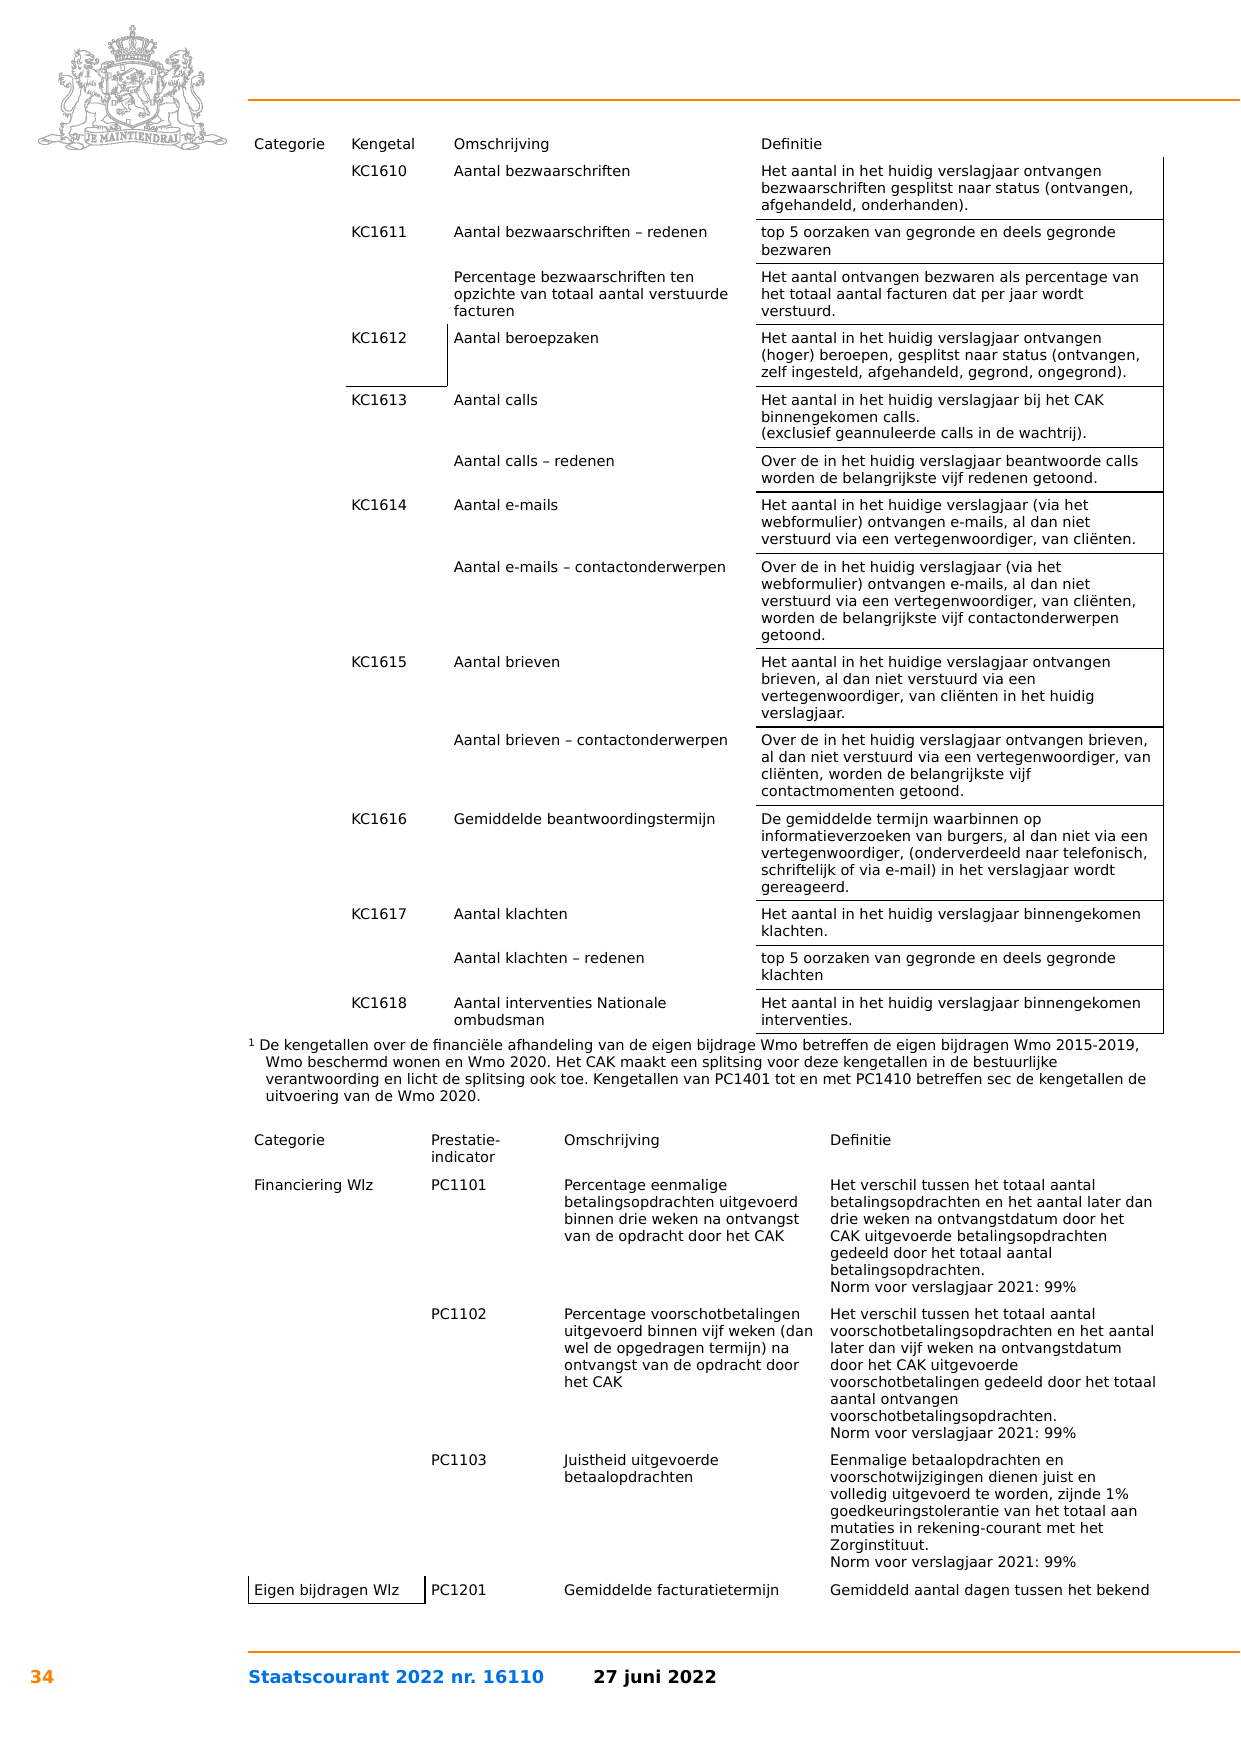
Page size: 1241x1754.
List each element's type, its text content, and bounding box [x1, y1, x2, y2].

table_header Omschrijving [558, 1128, 824, 1171]
table_cell Over de in het huidig verslagjaar ontvangen brieven, al dan niet verstuurd via een vertegenwoordiger, van cliënten, worden de belangrijkste vijf contactmomenten getoond. [756, 728, 1163, 805]
table_cell [249, 554, 344, 648]
table_cell Het aantal in het huidig verslagjaar binnengekomen klachten. [756, 901, 1163, 944]
table_cell Percentage bezwaarschriften ten opzichte van totaal aantal verstuurde facturen [448, 264, 754, 324]
table_cell Het aantal in het huidig verslagjaar ontvangen (hoger) beroepen, gesplitst naar status (ontvangen, zelf ingesteld, afgehandeld, gegrond, ongegrond). [756, 325, 1163, 386]
table_header Categorie [249, 131, 344, 157]
table_cell [249, 901, 344, 944]
table_cell [346, 448, 447, 491]
table_cell PC1103 [426, 1448, 557, 1576]
table_cell [249, 264, 344, 324]
table_cell Over de in het huidig verslagjaar (via het webformulier) ontvangen e-mails, al dan niet verstuurd via een vertegenwoordiger, van cliënten, worden de belangrijkste vijf contactonderwerpen getoond. [756, 554, 1163, 648]
table_cell KC1613 [346, 387, 447, 447]
table_cell [346, 728, 447, 805]
table_cell KC1617 [346, 901, 447, 944]
table_cell [249, 325, 344, 386]
table_cell 1 De kengetallen over de financiële afhandeling van de eigen bijdrage Wmo betreffen de eigen bijdragen Wmo 2015-2019, Wmo beschermd wonen en Wmo 2020. Het CAK maakt een splitsing voor deze kengetallen in de bestuurlijke verantwoording en licht de splitsing ook toe. Kengetallen van PC1401 tot en met PC1410 betreffen sec de kengetallen de uitvoering van de Wmo 2020. [248, 1034, 1163, 1105]
table_cell Het aantal in het huidig verslagjaar binnengekomen interventies. [756, 990, 1163, 1033]
table_cell KC1610 [346, 158, 447, 219]
table_cell Het verschil tussen het totaal aantal voorschotbetalingsopdrachten en het aantal later dan vijf weken na ontvangstdatum door het CAK uitgevoerde voorschotbetalingen gedeeld door het totaal aantal ontvangen voorschotbetalingsopdrachten. Norm voor verslagjaar 2021: 99% [825, 1301, 1163, 1446]
table_cell Eigen bijdragen Wlz [249, 1577, 424, 1603]
table_cell Het aantal in het huidig verslagjaar ontvangen bezwaarschriften gesplitst naar status (ontvangen, afgehandeld, onderhanden). [756, 158, 1163, 219]
table_cell Gemiddelde beantwoordingstermijn [448, 806, 754, 900]
table_header Prestatie-indicator [426, 1128, 557, 1171]
table_cell Juistheid uitgevoerde betaalopdrachten [558, 1448, 824, 1576]
table_cell PC1201 [426, 1577, 557, 1603]
table_cell Aantal beroepzaken [448, 325, 754, 386]
table_cell [249, 946, 344, 989]
table_header Definitie [756, 131, 1163, 157]
table_cell Financiering Wlz [249, 1172, 424, 1576]
table_cell KC1616 [346, 806, 447, 900]
table_cell Aantal bezwaarschriften [448, 158, 754, 219]
table_cell Aantal brieven – contactonderwerpen [448, 728, 754, 805]
table_cell Gemiddelde facturatietermijn [558, 1577, 824, 1603]
table_cell KC1614 [346, 493, 447, 553]
table_cell Aantal brieven [448, 649, 754, 726]
table_cell KC1612 [346, 325, 447, 386]
table_cell [249, 220, 344, 263]
table_cell Het verschil tussen het totaal aantal betalingsopdrachten en het aantal later dan drie weken na ontvangstdatum door het CAK uitgevoerde betalingsopdrachten gedeeld door het totaal aantal betalingsopdrachten. Norm voor verslagjaar 2021: 99% [825, 1172, 1163, 1300]
table_cell Aantal klachten [448, 901, 754, 944]
table_cell Aantal calls – redenen [448, 448, 754, 491]
table_cell Eenmalige betaalopdrachten en voorschotwijzigingen dienen juist en volledig uitgevoerd te worden, zijnde 1% goedkeuringstolerantie van het totaal aan mutaties in rekening-courant met het Zorginstituut. Norm voor verslagjaar 2021: 99% [825, 1448, 1163, 1576]
table_cell Gemiddeld aantal dagen tussen het bekend [825, 1577, 1163, 1603]
table_cell Aantal interventies Nationale ombudsman [448, 990, 754, 1033]
table_cell Het aantal ontvangen bezwaren als percentage van het totaal aantal facturen dat per jaar wordt verstuurd. [756, 264, 1163, 324]
table_cell Aantal bezwaarschriften – redenen [448, 220, 754, 263]
table_cell Percentage voorschotbetalingen uitgevoerd binnen vijf weken (dan wel de opgedragen termijn) na ontvangst van de opdracht door het CAK [558, 1301, 824, 1446]
picture [38, 25, 227, 150]
table_cell [249, 493, 344, 553]
table_cell [346, 554, 447, 648]
table_cell [249, 649, 344, 726]
table_cell PC1102 [426, 1301, 557, 1446]
table_cell Aantal e-mails – contactonderwerpen [448, 554, 754, 648]
table_cell [346, 946, 447, 989]
table_cell [249, 990, 344, 1033]
table_header Categorie [249, 1128, 424, 1171]
table_cell KC1615 [346, 649, 447, 726]
table_cell top 5 oorzaken van gegronde en deels gegronde bezwaren [756, 220, 1163, 263]
table_cell KC1618 [346, 990, 447, 1033]
table_header Kengetal [346, 131, 447, 157]
table_cell [249, 806, 344, 900]
table_cell KC1611 [346, 220, 447, 324]
table_cell [249, 728, 344, 805]
table_header Definitie [825, 1128, 1163, 1171]
table_cell Over de in het huidig verslagjaar beantwoorde calls worden de belangrijkste vijf redenen getoond. [756, 448, 1163, 491]
table_cell [249, 448, 344, 491]
table_cell Het aantal in het huidig verslagjaar bij het CAK binnengekomen calls. (exclusief geannuleerde calls in de wachtrij). [756, 387, 1163, 447]
table_cell Het aantal in het huidige verslagjaar ontvangen brieven, al dan niet verstuurd via een vertegenwoordiger, van cliënten in het huidig verslagjaar. [756, 649, 1163, 726]
table_cell Aantal klachten – redenen [448, 946, 754, 989]
table_cell [249, 387, 344, 447]
table_cell PC1101 [426, 1172, 557, 1300]
table_cell Aantal e-mails [448, 493, 754, 553]
table_cell Percentage eenmalige betalingsopdrachten uitgevoerd binnen drie weken na ontvangst van de opdracht door het CAK [558, 1172, 824, 1300]
table_cell top 5 oorzaken van gegronde en deels gegronde klachten [756, 946, 1163, 989]
table_cell Aantal calls [448, 387, 754, 447]
table_header Omschrijving [448, 131, 754, 157]
table_cell De gemiddelde termijn waarbinnen op informatieverzoeken van burgers, al dan niet via een vertegenwoordiger, (onderverdeeld naar telefonisch, schriftelijk of via e-mail) in het verslagjaar wordt gereageerd. [756, 806, 1163, 900]
table_cell Het aantal in het huidige verslagjaar (via het webformulier) ontvangen e-mails, al dan niet verstuurd via een vertegenwoordiger, van cliënten. [756, 493, 1163, 553]
table_cell [249, 158, 344, 219]
